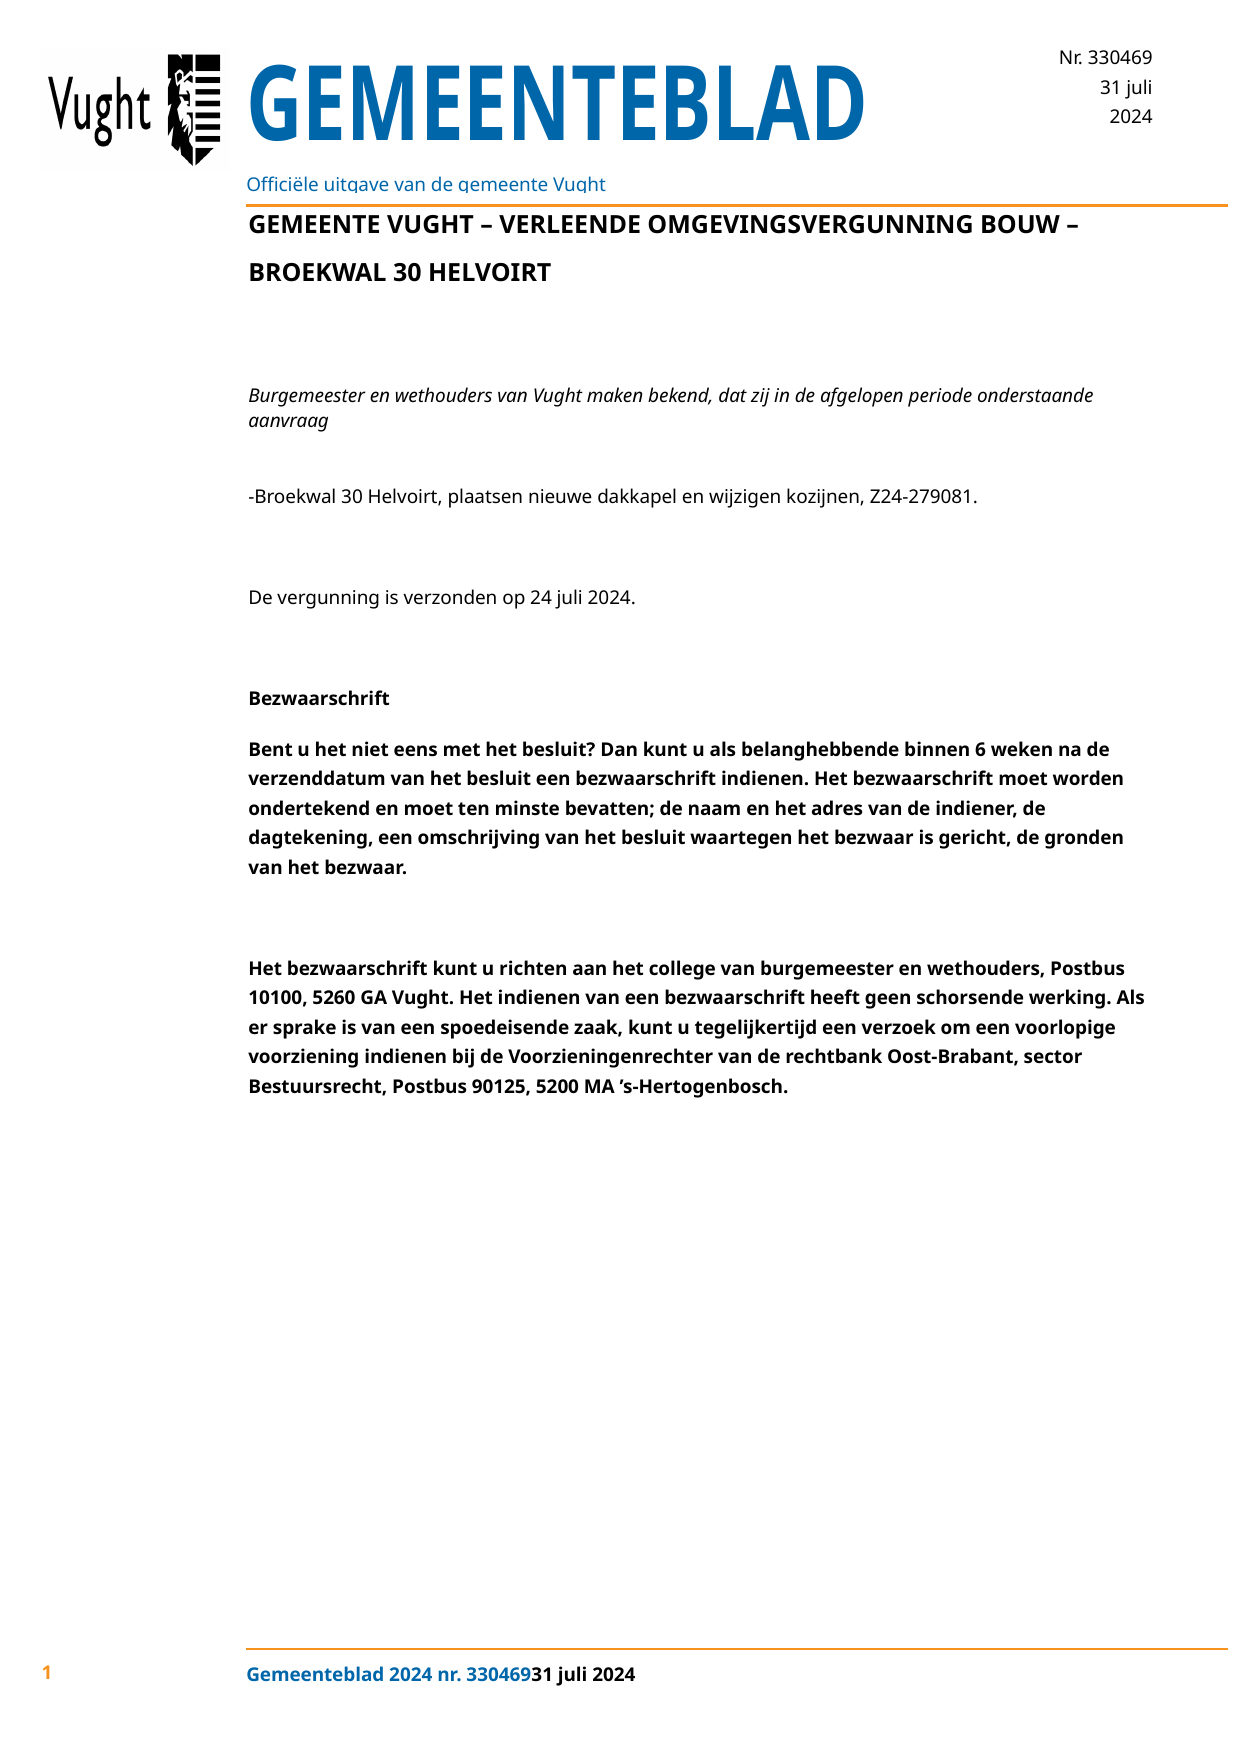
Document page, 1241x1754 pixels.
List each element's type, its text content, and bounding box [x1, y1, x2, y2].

text GEMEENTE VUGHT – VERLEENDE OMGEVINGSVERGUNNING BOUW –BROEKWAL 30 HELVOIRT [248, 207, 1152, 288]
text De vergunning is verzonden op 24 juli 2024. [248, 584, 1152, 610]
text Het bezwaarschrift kunt u richten aan het college van burgemeester en wethouders, Postbus 10100, 5260 GA Vught. Het indienen van een bezwaarschrift heeft geen schorsende werking. Als er sprake is van een spoedeisende zaak, kunt u tegelijkertijd een verzoek om een voorlopige voorziening indienen bij de Voorzieningenrechter van de rechtbank Oost-Brabant, sector Bestuursrecht, Postbus 90125, 5200 MA ’s-Hertogenbosch. [248, 955, 1152, 1099]
picture [41, 47, 231, 172]
text Bent u het niet eens met het besluit? Dan kunt u als belanghebbende binnen 6 weken na de verzenddatum van het besluit een bezwaarschrift indienen. Het bezwaarschrift moet worden ondertekend en moet ten minste bevatten; de naam en het adres van de indiener, de dagtekening, een omschrijving van het besluit waartegen het bezwaar is gericht, de gronden van het bezwaar. [248, 736, 1152, 880]
text Burgemeester en wethouders van Vught maken bekend, dat zij in de afgelopen periode onderstaande aanvraag [248, 382, 1152, 433]
text Bezwaarschrift [248, 685, 1152, 711]
text -Broekwal 30 Helvoirt, plaatsen nieuwe dakkapel en wijzigen kozijnen, Z24-279081. [248, 484, 1152, 509]
